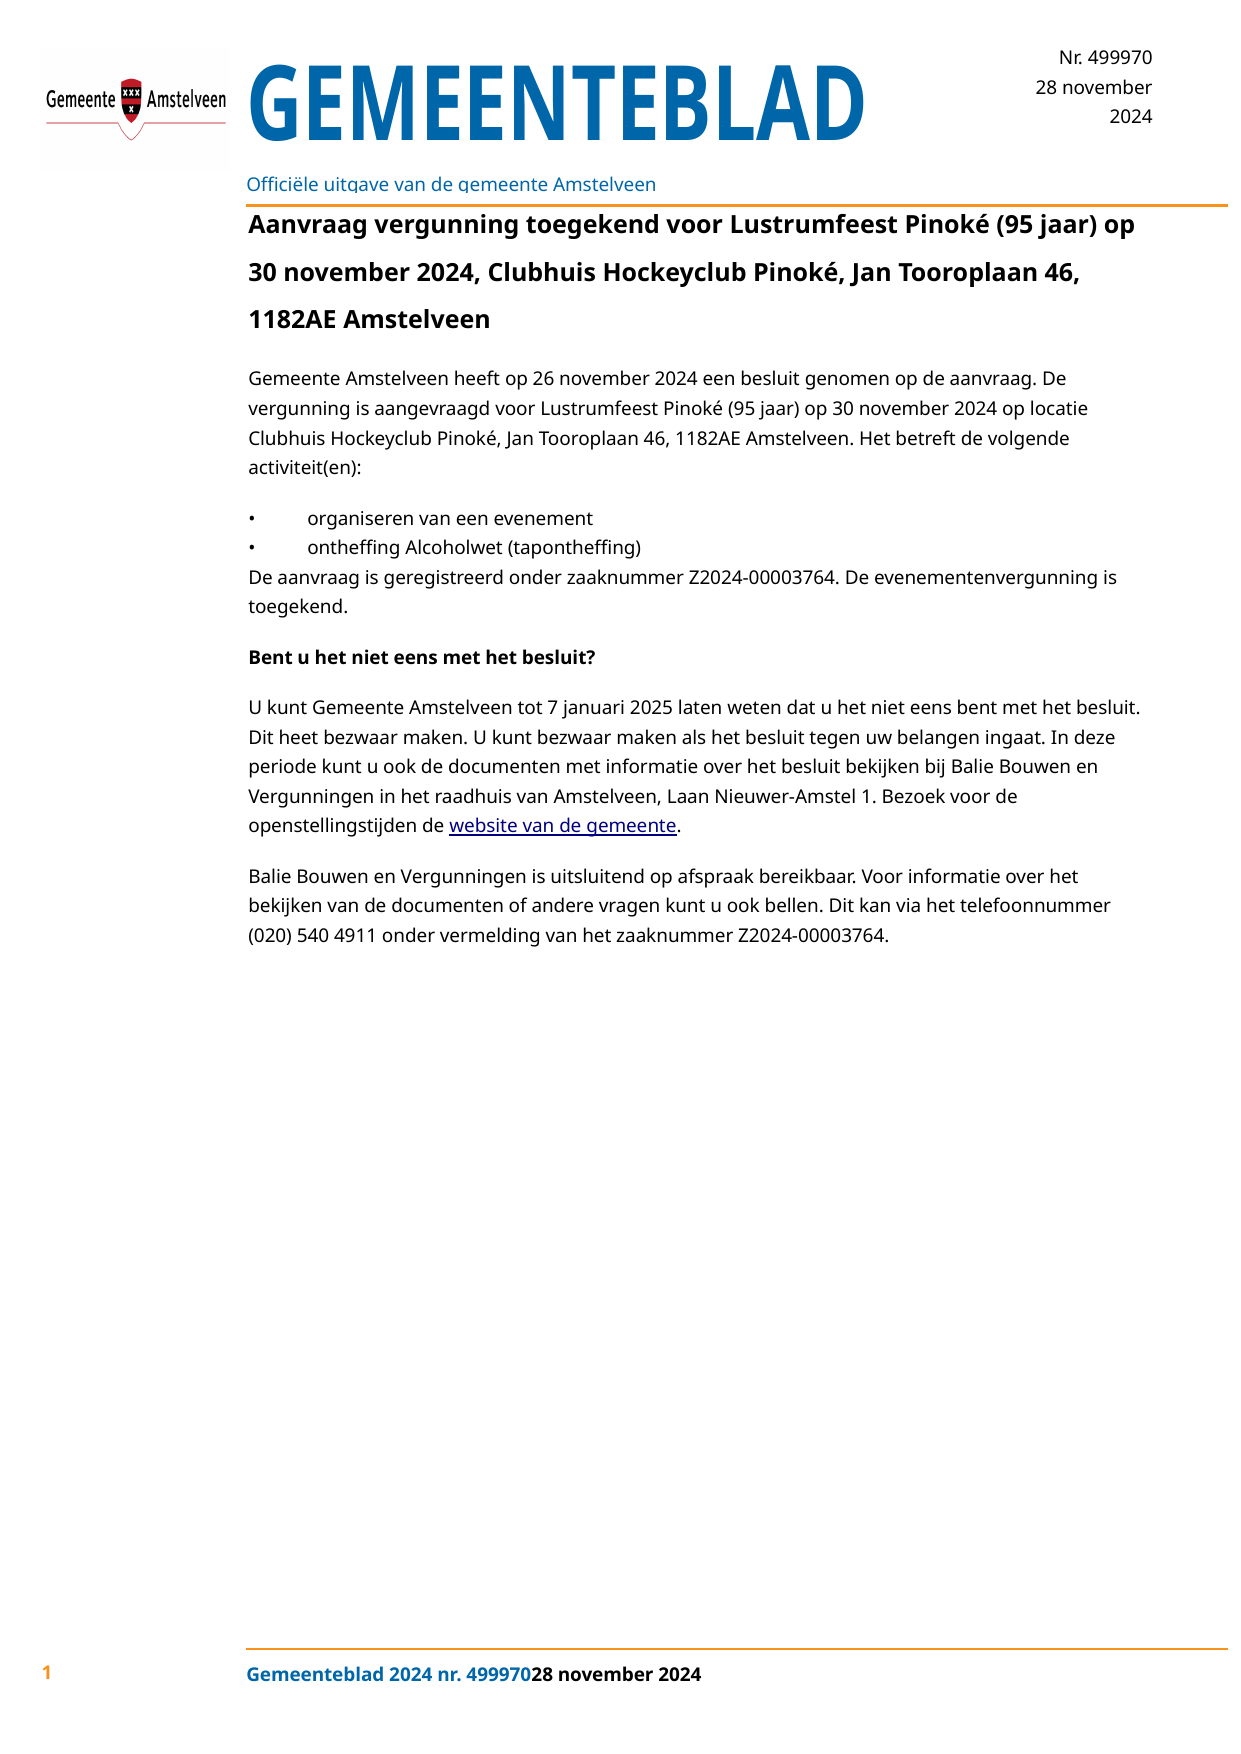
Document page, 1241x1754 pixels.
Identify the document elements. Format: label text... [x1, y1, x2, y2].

text Aanvraag vergunning toegekend voor Lustrumfeest Pinoké (95 jaar) op 30 november 2024, Clubhuis Hockeyclub Pinoké, Jan Tooroplaan 46, 1182AE Amstelveen [248, 207, 1152, 336]
text Bent u het niet eens met het besluit? [248, 644, 1152, 669]
list ontheffing Alcoholwet (tapontheffing) [248, 534, 1152, 560]
text U kunt Gemeente Amstelveen tot 7 januari 2025 laten weten dat u het niet eens bent met het besluit. Dit heet bezwaar maken. U kunt bezwaar maken als het besluit tegen uw belangen ingaat. In deze periode kunt u ook de documenten met informatie over het besluit bekijken bij Balie Bouwen en Vergunningen in het raadhuis van Amstelveen, Laan Nieuwer-Amstel 1. Bezoek voor de openstellingstijden de website van de gemeente. [248, 694, 1152, 838]
text De aanvraag is geregistreerd onder zaaknummer Z2024-00003764. De evenementenvergunning is toegekend. [248, 564, 1152, 619]
picture [41, 47, 231, 172]
text Balie Bouwen en Vergunningen is uitsluitend op afspraak bereikbaar. Voor informatie over het bekijken van de documenten of andere vragen kunt u ook bellen. Dit kan via het telefoonnummer (020) 540 4911 onder vermelding van het zaaknummer Z2024-00003764. [248, 863, 1152, 948]
list organiseren van een evenement [248, 505, 1152, 530]
text Gemeente Amstelveen heeft op 26 november 2024 een besluit genomen op de aanvraag. De vergunning is aangevraagd voor Lustrumfeest Pinoké (95 jaar) op 30 november 2024 op locatie Clubhuis Hockeyclub Pinoké, Jan Tooroplaan 46, 1182AE Amstelveen. Het betreft de volgende activiteit(en): [248, 366, 1152, 480]
